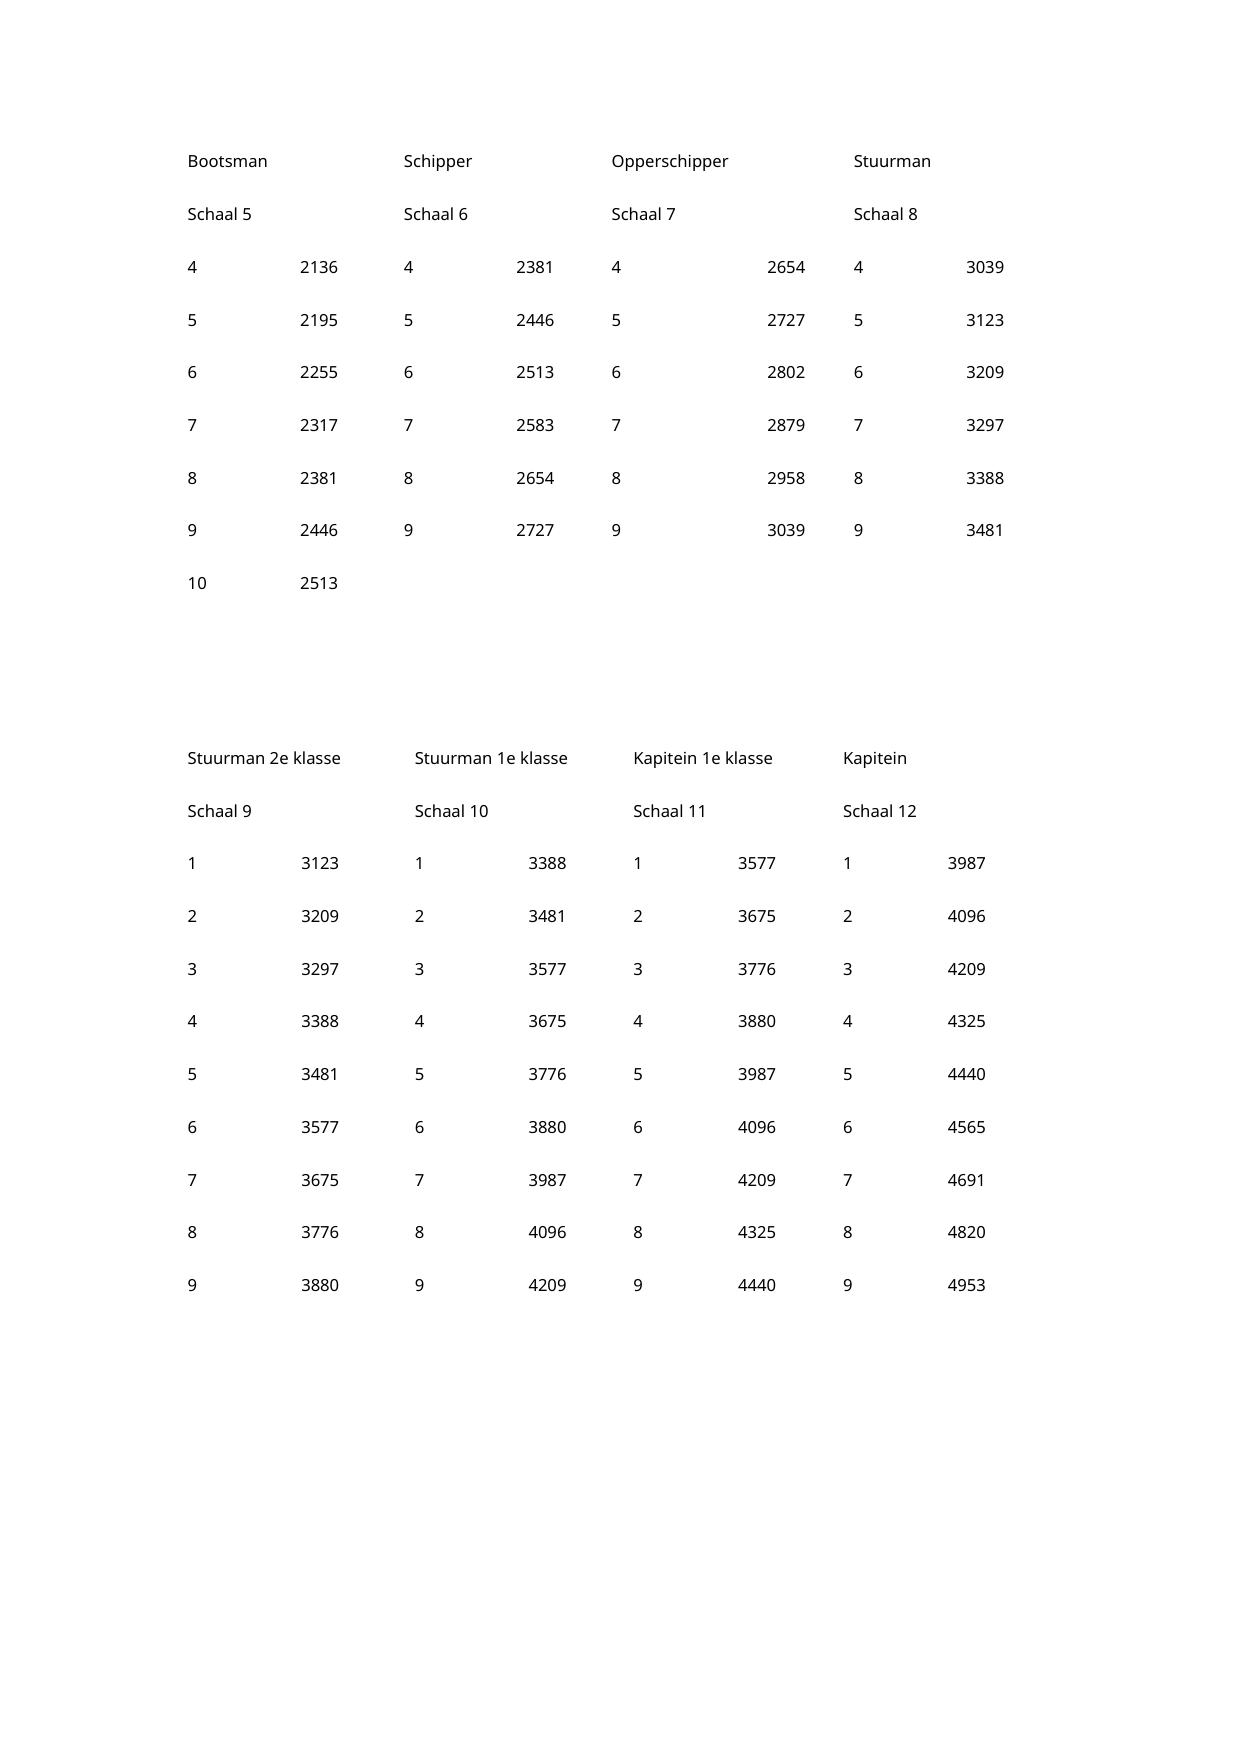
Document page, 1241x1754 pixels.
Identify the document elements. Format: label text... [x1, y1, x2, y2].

table_cell 1 [415, 852, 528, 904]
table_cell 9 [843, 1274, 948, 1326]
table_cell 4820 [948, 1221, 1053, 1273]
table_cell 2513 [300, 572, 404, 630]
table_cell 4440 [948, 1063, 1053, 1115]
table_cell 6 [415, 1115, 528, 1168]
table_cell 3987 [948, 852, 1053, 904]
table_cell Schaal 12 [843, 799, 1053, 852]
table_cell 2802 [767, 361, 853, 413]
table_cell 5 [843, 1063, 948, 1115]
table_cell 3776 [301, 1221, 414, 1273]
table_cell Schaal 10 [415, 799, 633, 852]
table_cell 8 [188, 466, 300, 519]
table_cell 4096 [948, 905, 1053, 957]
table_cell Schaal 8 [854, 203, 1053, 255]
table_cell 7 [843, 1168, 948, 1221]
table_cell Schaal 7 [611, 203, 853, 255]
table_cell [611, 572, 767, 630]
table_cell 3 [843, 957, 948, 1010]
table_cell 2727 [767, 308, 853, 361]
table_cell 3880 [528, 1115, 633, 1168]
table_cell 1 [188, 852, 301, 904]
table_cell 4209 [528, 1274, 633, 1326]
table_cell 2255 [300, 361, 404, 413]
table_cell [404, 572, 516, 630]
table_cell 4953 [948, 1274, 1053, 1326]
table_cell 5 [188, 308, 300, 361]
table_cell [767, 572, 853, 630]
table_cell 4565 [948, 1115, 1053, 1168]
table_cell 6 [188, 1115, 301, 1168]
table_cell 7 [611, 414, 767, 466]
table_cell [966, 572, 1053, 630]
table_cell 4096 [738, 1115, 843, 1168]
table_cell 2 [633, 905, 738, 957]
table_cell 6 [843, 1115, 948, 1168]
table_cell 9 [188, 1274, 301, 1326]
table_cell 7 [415, 1168, 528, 1221]
table_cell 6 [188, 361, 300, 413]
table_cell 1 [843, 852, 948, 904]
table_cell Schaal 5 [188, 203, 404, 255]
table_cell 4 [854, 255, 966, 308]
table_cell 3987 [528, 1168, 633, 1221]
table_cell 8 [415, 1221, 528, 1273]
table_cell 9 [611, 519, 767, 572]
table_cell 2381 [300, 466, 404, 519]
table_cell 7 [854, 414, 966, 466]
table_cell 8 [633, 1221, 738, 1273]
table_cell 3 [188, 957, 301, 1010]
table_header Schipper [404, 150, 611, 203]
table_header Kapitein 1e klasse [633, 746, 843, 799]
table_cell 4325 [738, 1221, 843, 1273]
table_cell 2654 [767, 255, 853, 308]
table_cell 4 [188, 1010, 301, 1063]
table_cell 8 [188, 1221, 301, 1273]
table_cell 5 [633, 1063, 738, 1115]
table_cell 6 [611, 361, 767, 413]
table_cell 3481 [301, 1063, 414, 1115]
table_cell 3123 [301, 852, 414, 904]
table_cell 3675 [301, 1168, 414, 1221]
table_header Stuurman [854, 150, 1053, 203]
table_cell Schaal 11 [633, 799, 843, 852]
table_cell 8 [404, 466, 516, 519]
table_cell 3 [415, 957, 528, 1010]
table_cell 3987 [738, 1063, 843, 1115]
table_cell 9 [404, 519, 516, 572]
table_cell 2 [843, 905, 948, 957]
table_cell [516, 572, 611, 630]
table_header Kapitein [843, 746, 1053, 799]
table_cell 7 [188, 414, 300, 466]
table_cell 3880 [738, 1010, 843, 1063]
table_cell 2446 [516, 308, 611, 361]
table_cell 6 [633, 1115, 738, 1168]
table_cell 8 [843, 1221, 948, 1273]
table_cell 9 [188, 519, 300, 572]
table_cell 9 [415, 1274, 528, 1326]
table_cell 3880 [301, 1274, 414, 1326]
table_cell 3388 [528, 852, 633, 904]
table_cell 2583 [516, 414, 611, 466]
table_cell 1 [633, 852, 738, 904]
table_cell 3481 [966, 519, 1053, 572]
table_cell 3 [633, 957, 738, 1010]
table_cell 3481 [528, 905, 633, 957]
table_cell 4209 [738, 1168, 843, 1221]
table_cell 4 [843, 1010, 948, 1063]
table_cell 8 [611, 466, 767, 519]
table_header Stuurman 2e klasse [188, 746, 414, 799]
table_cell 5 [188, 1063, 301, 1115]
table_cell 4 [188, 255, 300, 308]
table_cell 2879 [767, 414, 853, 466]
table_header Opperschipper [611, 150, 853, 203]
table_cell 3123 [966, 308, 1053, 361]
table_cell 3209 [966, 361, 1053, 413]
table_cell 5 [611, 308, 767, 361]
table_cell 4325 [948, 1010, 1053, 1063]
table_cell 4440 [738, 1274, 843, 1326]
table_cell 3577 [528, 957, 633, 1010]
table_cell 3297 [301, 957, 414, 1010]
table_cell 3577 [738, 852, 843, 904]
table_cell 3776 [738, 957, 843, 1010]
table_cell 3776 [528, 1063, 633, 1115]
table_cell 3675 [528, 1010, 633, 1063]
table_cell 4 [404, 255, 516, 308]
table_cell 2 [188, 905, 301, 957]
table_cell Schaal 6 [404, 203, 611, 255]
table_cell 6 [854, 361, 966, 413]
table_cell 2195 [300, 308, 404, 361]
table_cell 2317 [300, 414, 404, 466]
table_cell 8 [854, 466, 966, 519]
table_cell 9 [854, 519, 966, 572]
table_cell 3577 [301, 1115, 414, 1168]
table_cell Schaal 9 [188, 799, 414, 852]
table_cell 3388 [301, 1010, 414, 1063]
table_cell 3039 [966, 255, 1053, 308]
table_cell 4691 [948, 1168, 1053, 1221]
table_header Bootsman [188, 150, 404, 203]
table_cell 3675 [738, 905, 843, 957]
table_cell 4096 [528, 1221, 633, 1273]
table_cell 4 [415, 1010, 528, 1063]
table_cell 2 [415, 905, 528, 957]
table_cell 4 [611, 255, 767, 308]
table_cell 3388 [966, 466, 1053, 519]
table_cell 4 [633, 1010, 738, 1063]
table_cell 2513 [516, 361, 611, 413]
table_cell 5 [415, 1063, 528, 1115]
table_cell 7 [188, 1168, 301, 1221]
table_cell 3209 [301, 905, 414, 957]
table_cell 2958 [767, 466, 853, 519]
table_cell [854, 572, 966, 630]
table_cell 2136 [300, 255, 404, 308]
table_cell 9 [633, 1274, 738, 1326]
table_cell 2654 [516, 466, 611, 519]
table_cell 3297 [966, 414, 1053, 466]
table_cell 7 [633, 1168, 738, 1221]
table_cell 6 [404, 361, 516, 413]
table_cell 4209 [948, 957, 1053, 1010]
table_cell 3039 [767, 519, 853, 572]
table_cell 10 [188, 572, 300, 630]
table_cell 5 [854, 308, 966, 361]
table_cell 2381 [516, 255, 611, 308]
table_cell 2446 [300, 519, 404, 572]
table_cell 5 [404, 308, 516, 361]
table_cell 7 [404, 414, 516, 466]
table_cell 2727 [516, 519, 611, 572]
table_header Stuurman 1e klasse [415, 746, 633, 799]
